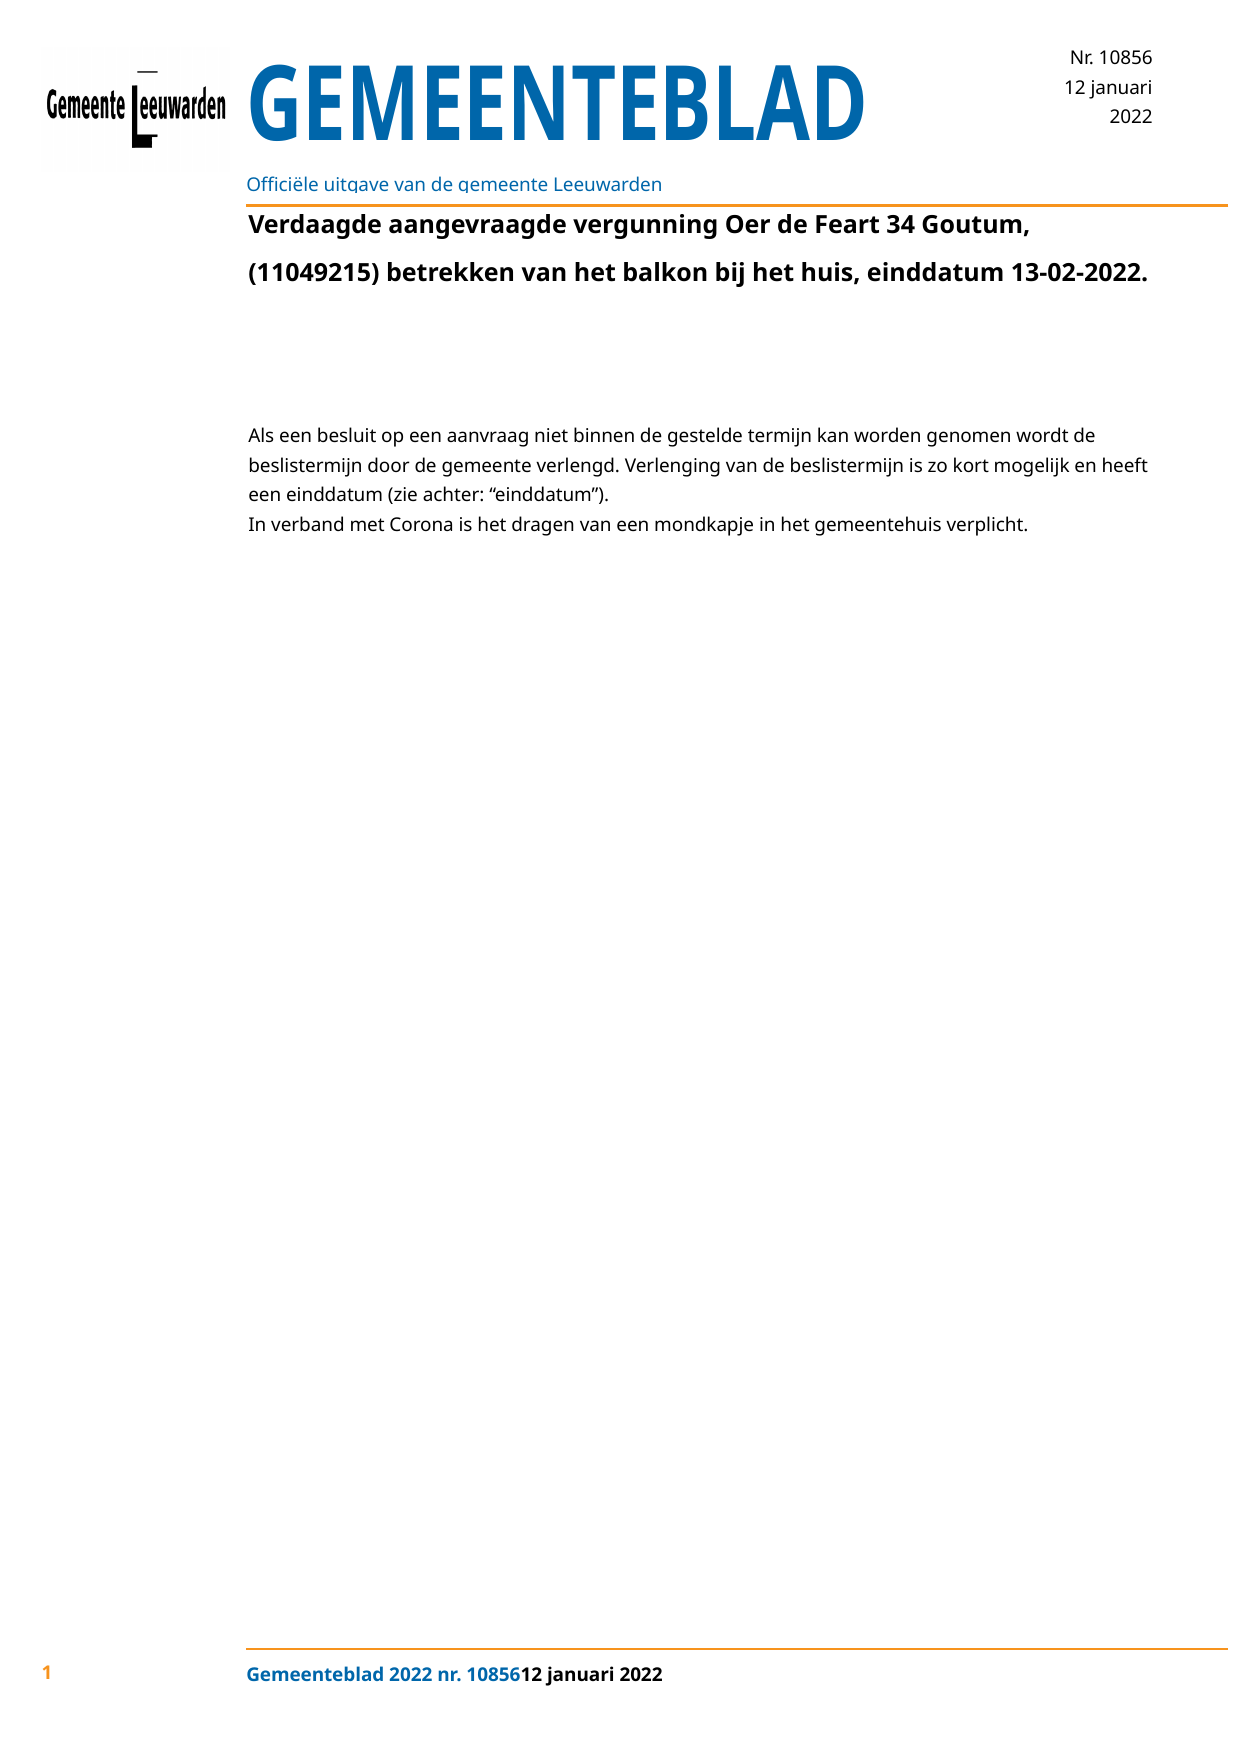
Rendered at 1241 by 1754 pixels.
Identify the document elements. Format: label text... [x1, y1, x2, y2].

picture [41, 47, 231, 172]
text Verdaagde aangevraagde vergunning Oer de Feart 34 Goutum, (11049215) betrekken van het balkon bij het huis, einddatum 13-02-2022. [248, 207, 1152, 288]
text In verband met Corona is het dragen van een mondkapje in het gemeentehuis verplicht. [248, 511, 1152, 537]
text Als een besluit op een aanvraag niet binnen de gestelde termijn kan worden genomen wordt de beslistermijn door de gemeente verlengd. Verlenging van de beslistermijn is zo kort mogelijk en heeft een einddatum (zie achter: “einddatum”). [248, 422, 1152, 507]
